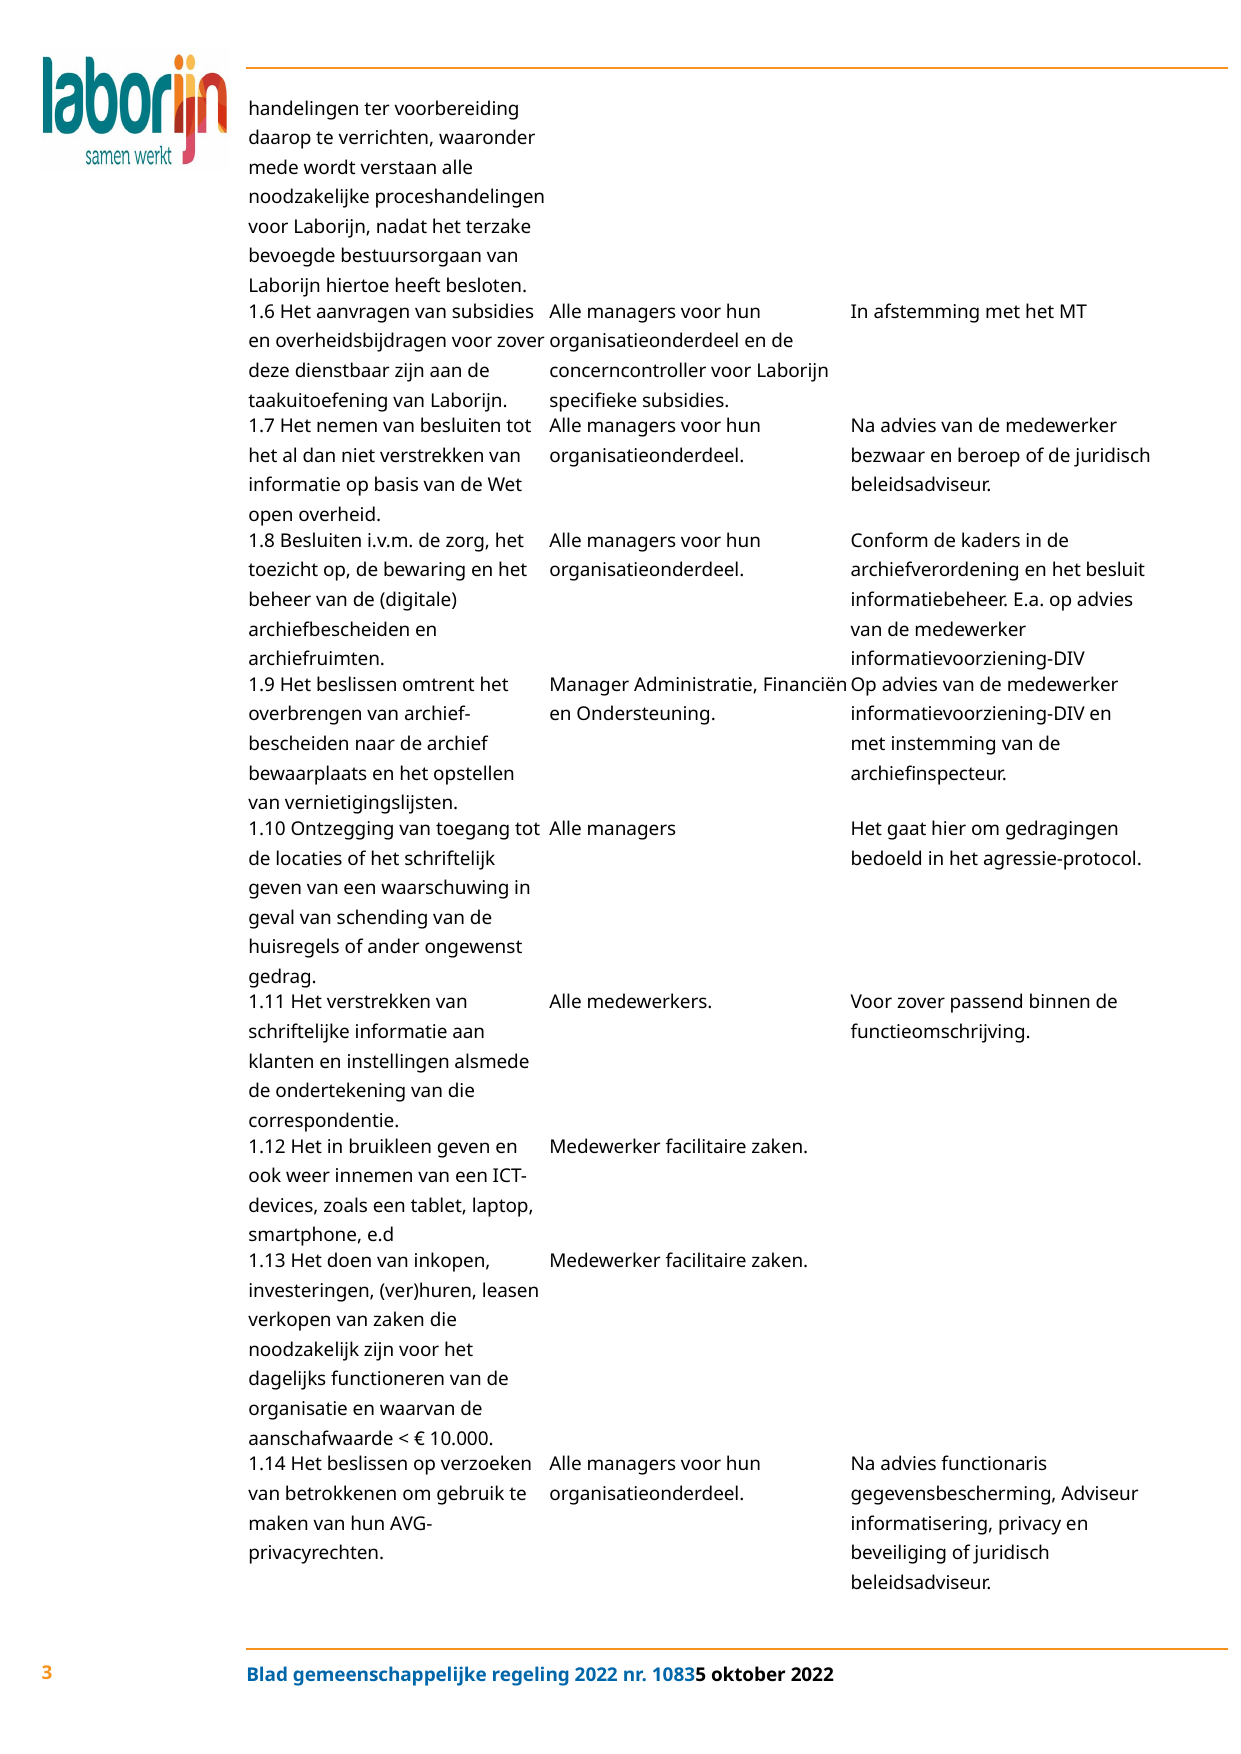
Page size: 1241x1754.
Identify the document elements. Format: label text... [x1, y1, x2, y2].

table_cell [850, 1247, 1152, 1451]
table_cell Conform de kaders in de archiefverordening en het besluit informatiebeheer. E.a. op advies van de medewerker informatievoorziening-DIV [850, 527, 1152, 671]
table_cell Voor zover passend binnen de functieomschrijving. [850, 989, 1152, 1133]
table_cell Alle managers voor hun organisatieonderdeel. [549, 1451, 850, 1594]
table_cell Medewerker facilitaire zaken. [549, 1247, 850, 1451]
table_cell In afstemming met het MT [850, 298, 1152, 412]
table_cell 1.12 Het in bruikleen geven en ook weer innemen van een ICT-devices, zoals een tablet, laptop, smartphone, e.d [248, 1133, 549, 1247]
picture [41, 47, 231, 172]
table_cell 1.13 Het doen van inkopen, investeringen, (ver)huren, leasen verkopen van zaken die noodzakelijk zijn voor het dagelijks functioneren van de organisatie en waarvan de aanschafwaarde < € 10.000. [248, 1247, 549, 1451]
table_cell Alle medewerkers. [549, 989, 850, 1133]
table_cell Alle managers voor hun organisatieonderdeel. [549, 413, 850, 527]
table_cell Medewerker facilitaire zaken. [549, 1133, 850, 1247]
table_cell 1.7 Het nemen van besluiten tot het al dan niet verstrekken van informatie op basis van de Wet open overheid. [248, 413, 549, 527]
table_cell Op advies van de medewerker informatievoorziening-DIV en met instemming van de archiefinspecteur. [850, 671, 1152, 815]
table_cell Manager Administratie, Financiën en Ondersteuning. [549, 671, 850, 815]
table_cell 1.8 Besluiten i.v.m. de zorg, het toezicht op, de bewaring en het beheer van de (digitale) archiefbescheiden en archiefruimten. [248, 527, 549, 671]
table_cell Alle managers [549, 815, 850, 989]
table_cell [850, 1133, 1152, 1247]
table_cell Het gaat hier om gedragingen bedoeld in het agressie-protocol. [850, 815, 1152, 989]
table_cell [850, 95, 1152, 298]
table_cell 1.9 Het beslissen omtrent het overbrengen van archief-bescheiden naar de archief bewaarplaats en het opstellen van vernietigingslijsten. [248, 671, 549, 815]
table_cell Alle managers voor hun organisatieonderdeel. [549, 527, 850, 671]
table_cell 1.6 Het aanvragen van subsidies en overheidsbijdragen voor zover deze dienstbaar zijn aan de taakuitoefening van Laborijn. [248, 298, 549, 412]
table_cell 1.11 Het verstrekken van schriftelijke informatie aan klanten en instellingen alsmede de ondertekening van die correspondentie. [248, 989, 549, 1133]
table_cell Na advies functionaris gegevensbescherming, Adviseur informatisering, privacy en beveiliging of juridisch beleidsadviseur. [850, 1451, 1152, 1594]
table_cell 1.10 Ontzegging van toegang tot de locaties of het schriftelijk geven van een waarschuwing in geval van schending van de huisregels of ander ongewenst gedrag. [248, 815, 549, 989]
table_cell [549, 95, 850, 298]
table_cell Alle managers voor hun organisatieonderdeel en de concerncontroller voor Laborijn specifieke subsidies. [549, 298, 850, 412]
table_cell handelingen ter voorbereiding daarop te verrichten, waaronder mede wordt verstaan alle noodzakelijke proceshandelingen voor Laborijn, nadat het terzake bevoegde bestuursorgaan van Laborijn hiertoe heeft besloten. [248, 95, 549, 298]
table_cell 1.14 Het beslissen op verzoeken van betrokkenen om gebruik te maken van hun AVG-privacyrechten. [248, 1451, 549, 1594]
table_cell Na advies van de medewerker bezwaar en beroep of de juridisch beleidsadviseur. [850, 413, 1152, 527]
